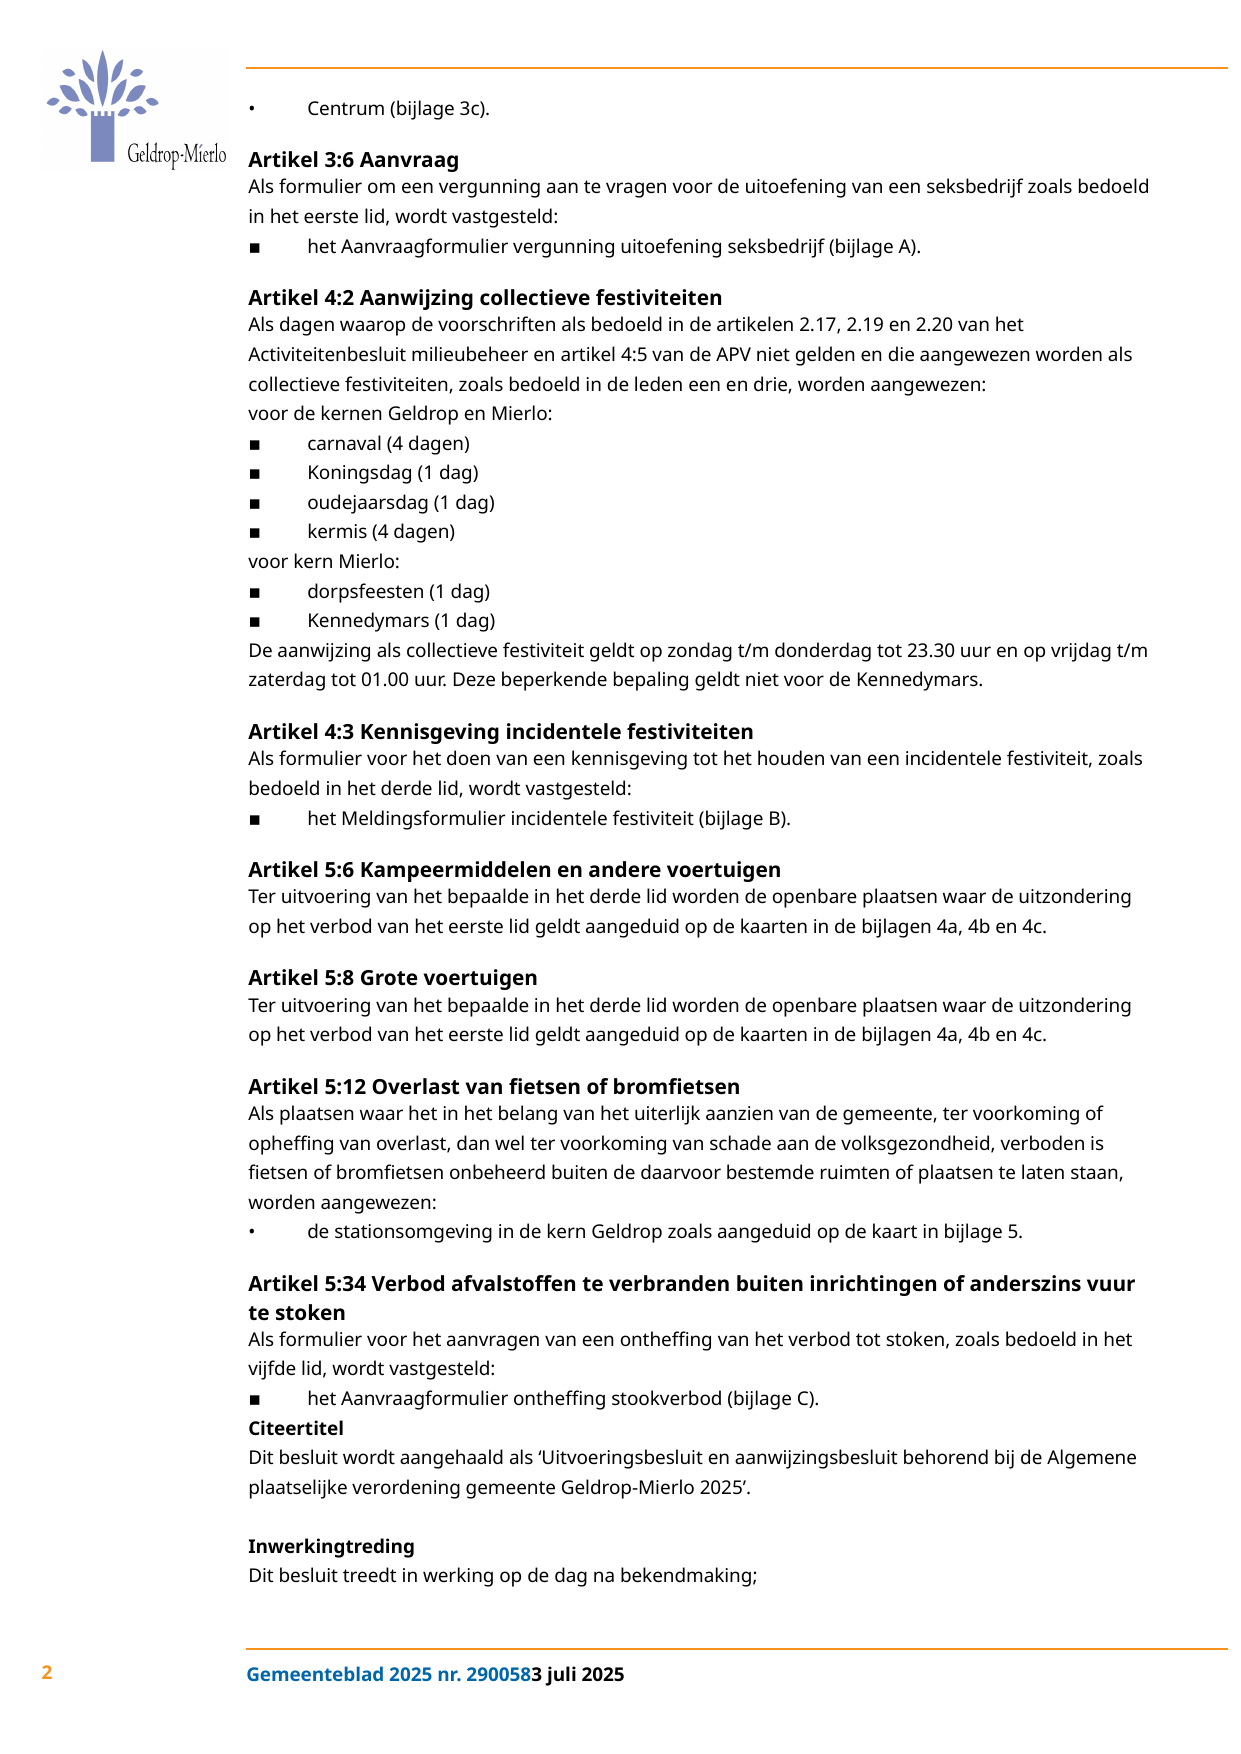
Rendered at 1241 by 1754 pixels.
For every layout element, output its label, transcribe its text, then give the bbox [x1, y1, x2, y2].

text De aanwijzing als collectieve festiviteit geldt op zondag t/m donderdag tot 23.30 uur en op vrijdag t/m zaterdag tot 01.00 uur. Deze beperkende bepaling geldt niet voor de Kennedymars. [248, 637, 1152, 692]
list oudejaarsdag (1 dag) [248, 489, 1152, 515]
list Centrum (bijlage 3c). [248, 95, 1152, 121]
list de stationsomgeving in de kern Geldrop zoals aangeduid op de kaart in bijlage 5. [248, 1219, 1152, 1244]
text Als formulier voor het aanvragen van een ontheffing van het verbod tot stoken, zoals bedoeld in het vijfde lid, wordt vastgesteld: [248, 1326, 1152, 1381]
text Artikel 5:12 Overlast van fietsen of bromfietsen [248, 1072, 1152, 1100]
list het Aanvraagformulier ontheffing stookverbod (bijlage C). [248, 1385, 1152, 1411]
text Als dagen waarop de voorschriften als bedoeld in de artikelen 2.17, 2.19 en 2.20 van het Activiteitenbesluit milieubeheer en artikel 4:5 van de APV niet gelden en die aangewezen worden als collectieve festiviteiten, zoals bedoeld in de leden een en drie, worden aangewezen: [248, 312, 1152, 397]
text Dit besluit wordt aangehaald als ‘Uitvoeringsbesluit en aanwijzingsbesluit behorend bij de Algemene plaatselijke verordening gemeente Geldrop-Mierlo 2025’. [248, 1444, 1152, 1500]
text Als formulier om een vergunning aan te vragen voor de uitoefening van een seksbedrijf zoals bedoeld in het eerste lid, wordt vastgesteld: [248, 174, 1152, 229]
list dorpsfeesten (1 dag) [248, 578, 1152, 604]
list kermis (4 dagen) [248, 519, 1152, 544]
text Als formulier voor het doen van een kennisgeving tot het houden van een incidentele festiviteit, zoals bedoeld in het derde lid, wordt vastgesteld: [248, 746, 1152, 801]
text voor kern Mierlo: [248, 548, 1152, 574]
text Artikel 5:6 Kampeermiddelen en andere voertuigen [248, 855, 1152, 883]
text Artikel 4:2 Aanwijzing collectieve festiviteiten [248, 283, 1152, 312]
text Artikel 3:6 Aanvraag [248, 145, 1152, 174]
text Artikel 4:3 Kennisgeving incidentele festiviteiten [248, 717, 1152, 746]
text Citeertitel [248, 1415, 1152, 1441]
list Kennedymars (1 dag) [248, 607, 1152, 633]
text Ter uitvoering van het bepaalde in het derde lid worden de openbare plaatsen waar de uitzondering op het verbod van het eerste lid geldt aangeduid op de kaarten in de bijlagen 4a, 4b en 4c. [248, 883, 1152, 939]
list het Meldingsformulier incidentele festiviteit (bijlage B). [248, 805, 1152, 830]
text Artikel 5:34 Verbod afvalstoffen te verbranden buiten inrichtingen of anderszins vuur te stoken [248, 1269, 1152, 1326]
list carnaval (4 dagen) [248, 430, 1152, 456]
text Inwerkingtreding [248, 1533, 1152, 1559]
picture [41, 47, 231, 172]
text voor de kernen Geldrop en Mierlo: [248, 400, 1152, 426]
list Koningsdag (1 dag) [248, 459, 1152, 485]
text Artikel 5:8 Grote voertuigen [248, 963, 1152, 992]
text Als plaatsen waar het in het belang van het uiterlijk aanzien van de gemeente, ter voorkoming of opheffing van overlast, dan wel ter voorkoming van schade aan de volksgezondheid, verboden is fietsen of bromfietsen onbeheerd buiten de daarvoor bestemde ruimten of plaatsen te laten staan, worden aangewezen: [248, 1100, 1152, 1215]
text Ter uitvoering van het bepaalde in het derde lid worden de openbare plaatsen waar de uitzondering op het verbod van het eerste lid geldt aangeduid op de kaarten in de bijlagen 4a, 4b en 4c. [248, 992, 1152, 1047]
text Dit besluit treedt in werking op de dag na bekendmaking; [248, 1563, 1152, 1588]
list het Aanvraagformulier vergunning uitoefening seksbedrijf (bijlage A). [248, 233, 1152, 258]
